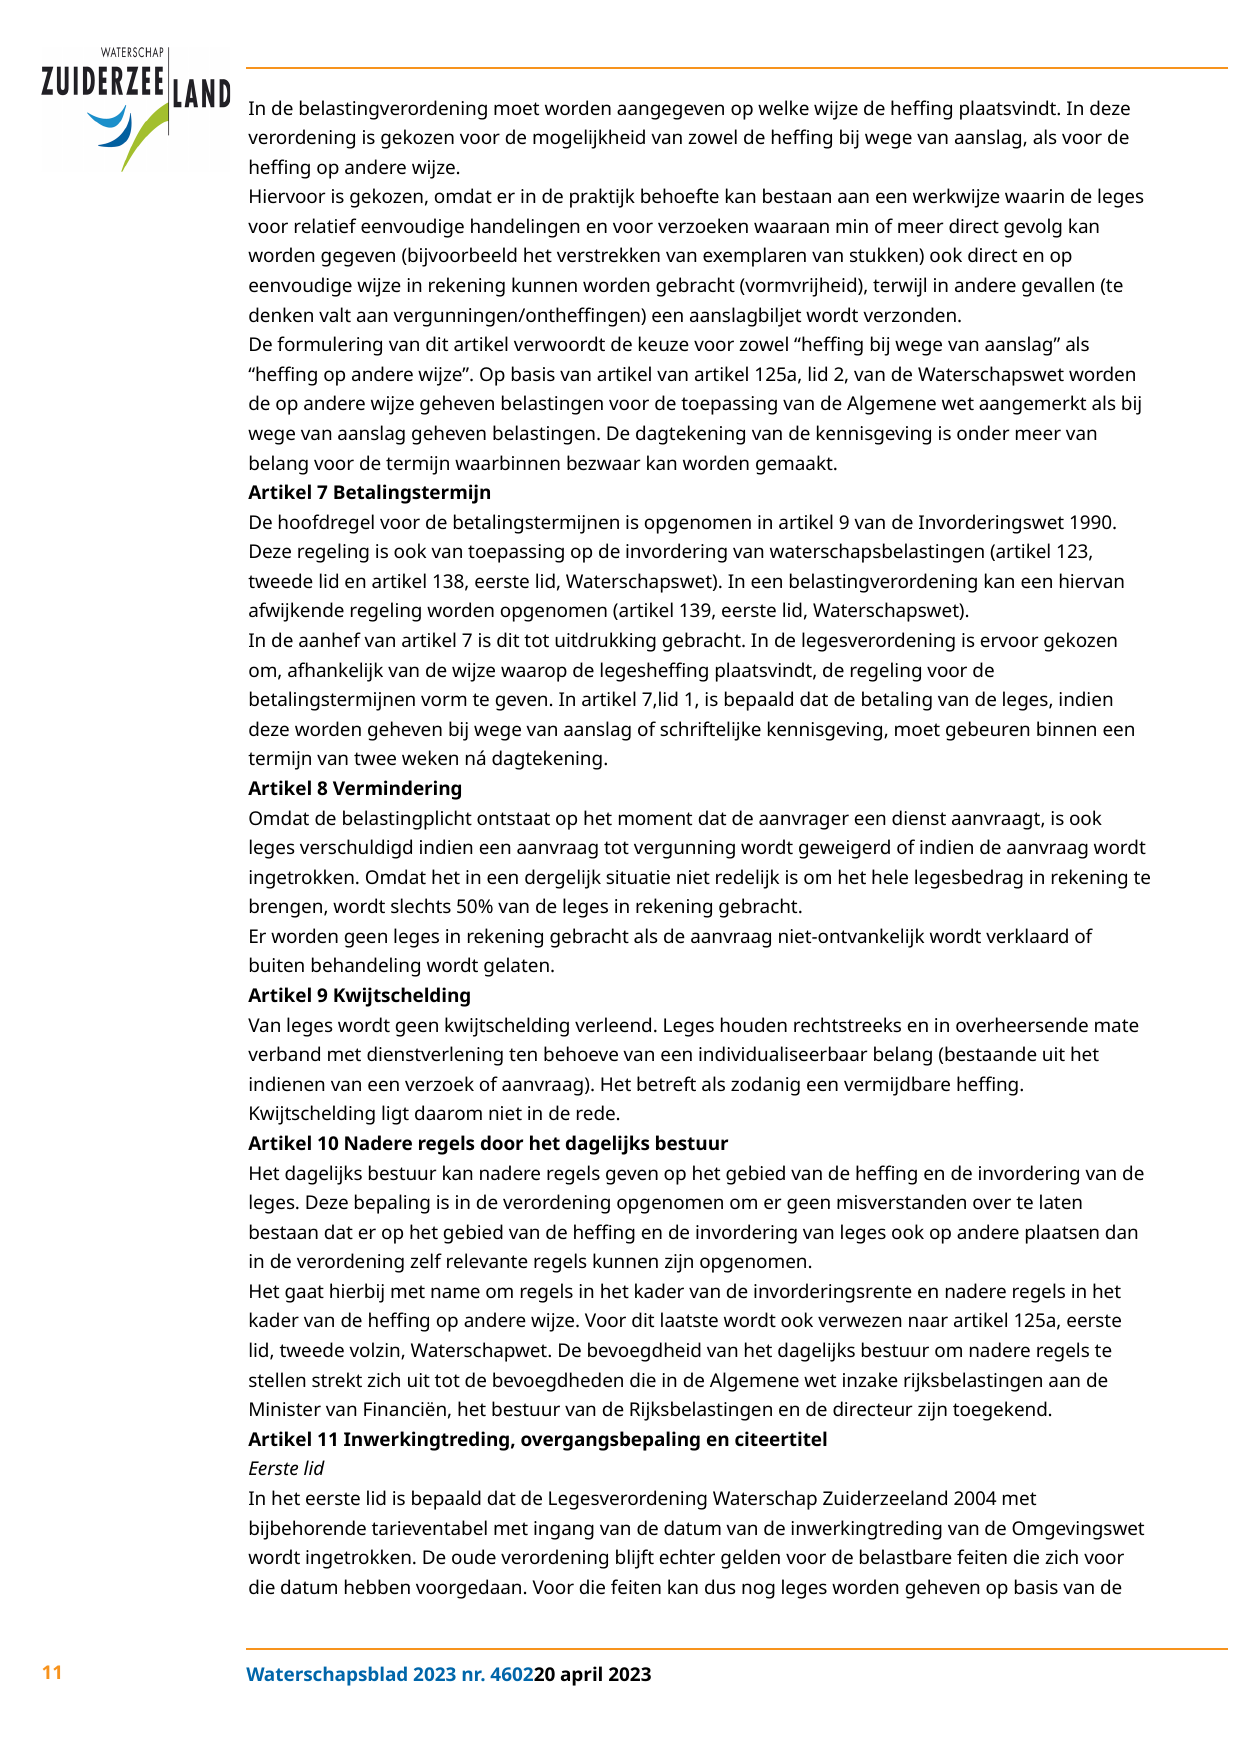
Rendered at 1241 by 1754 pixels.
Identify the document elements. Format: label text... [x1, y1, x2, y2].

text In de belastingverordening moet worden aangegeven op welke wijze de heffing plaatsvindt. In deze verordening is gekozen voor de mogelijkheid van zowel de heffing bij wege van aanslag, als voor de heffing op andere wijze. [248, 95, 1152, 180]
text De hoofdregel voor de betalingstermijnen is opgenomen in artikel 9 van de Invorderingswet 1990. Deze regeling is ook van toepassing op de invordering van waterschapsbelastingen (artikel 123, tweede lid en artikel 138, eerste lid, Waterschapswet). In een belastingverordening kan een hiervan afwijkende regeling worden opgenomen (artikel 139, eerste lid, Waterschapswet). [248, 509, 1152, 623]
text Eerste lid [248, 1456, 1152, 1481]
text De formulering van dit artikel verwoordt de keuze voor zowel “heffing bij wege van aanslag” als “heffing op andere wijze”. Op basis van artikel van artikel 125a, lid 2, van de Waterschapswet worden de op andere wijze geheven belastingen voor de toepassing van de Algemene wet aangemerkt als bij wege van aanslag geheven belastingen. De dagtekening van de kennisgeving is onder meer van belang voor de termijn waarbinnen bezwaar kan worden gemaakt. [248, 331, 1152, 476]
text Hiervoor is gekozen, omdat er in de praktijk behoefte kan bestaan aan een werkwijze waarin de leges voor relatief eenvoudige handelingen en voor verzoeken waaraan min of meer direct gevolg kan worden gegeven (bijvoorbeeld het verstrekken van exemplaren van stukken) ook direct en op eenvoudige wijze in rekening kunnen worden gebracht (vormvrijheid), terwijl in andere gevallen (te denken valt aan vergunningen/ontheffingen) een aanslagbiljet wordt verzonden. [248, 183, 1152, 328]
text Artikel 7 Betalingstermijn [248, 479, 1152, 505]
text Van leges wordt geen kwijtschelding verleend. Leges houden rechtstreeks en in overheersende mate verband met dienstverlening ten behoeve van een individualiseerbaar belang (bestaande uit het indienen van een verzoek of aanvraag). Het betreft als zodanig een vermijdbare heffing. Kwijtschelding ligt daarom niet in de rede. [248, 1012, 1152, 1126]
text Het dagelijks bestuur kan nadere regels geven op het gebied van de heffing en de invordering van de leges. Deze bepaling is in de verordening opgenomen om er geen misverstanden over te laten bestaan dat er op het gebied van de heffing en de invordering van leges ook op andere plaatsen dan in de verordening zelf relevante regels kunnen zijn opgenomen. [248, 1160, 1152, 1274]
text In de aanhef van artikel 7 is dit tot uitdrukking gebracht. In de legesverordening is ervoor gekozen om, afhankelijk van de wijze waarop de legesheffing plaatsvindt, de regeling voor de betalingstermijnen vorm te geven. In artikel 7,lid 1, is bepaald dat de betaling van de leges, indien deze worden geheven bij wege van aanslag of schriftelijke kennisgeving, moet gebeuren binnen een termijn van twee weken ná dagtekening. [248, 627, 1152, 771]
text Artikel 10 Nadere regels door het dagelijks bestuur [248, 1130, 1152, 1156]
text Artikel 8 Vermindering [248, 775, 1152, 801]
text Er worden geen leges in rekening gebracht als de aanvraag niet-ontvankelijk wordt verklaard of buiten behandeling wordt gelaten. [248, 923, 1152, 978]
picture [41, 47, 231, 172]
text Het gaat hierbij met name om regels in het kader van de invorderingsrente en nadere regels in het kader van de heffing op andere wijze. Voor dit laatste wordt ook verwezen naar artikel 125a, eerste lid, tweede volzin, Waterschapwet. De bevoegdheid van het dagelijks bestuur om nadere regels te stellen strekt zich uit tot de bevoegdheden die in de Algemene wet inzake rijksbelastingen aan de Minister van Financiën, het bestuur van de Rijksbelastingen en de directeur zijn toegekend. [248, 1278, 1152, 1422]
text Artikel 9 Kwijtschelding [248, 982, 1152, 1008]
text Artikel 11 Inwerkingtreding, overgangsbepaling en citeertitel [248, 1426, 1152, 1452]
text Omdat de belastingplicht ontstaat op het moment dat de aanvrager een dienst aanvraagt, is ook leges verschuldigd indien een aanvraag tot vergunning wordt geweigerd of indien de aanvraag wordt ingetrokken. Omdat het in een dergelijk situatie niet redelijk is om het hele legesbedrag in rekening te brengen, wordt slechts 50% van de leges in rekening gebracht. [248, 805, 1152, 919]
text In het eerste lid is bepaald dat de Legesverordening Waterschap Zuiderzeeland 2004 met bijbehorende tarieventabel met ingang van de datum van de inwerkingtreding van de Omgevingswet wordt ingetrokken. De oude verordening blijft echter gelden voor de belastbare feiten die zich voor die datum hebben voorgedaan. Voor die feiten kan dus nog leges worden geheven op basis van de [248, 1485, 1152, 1600]
